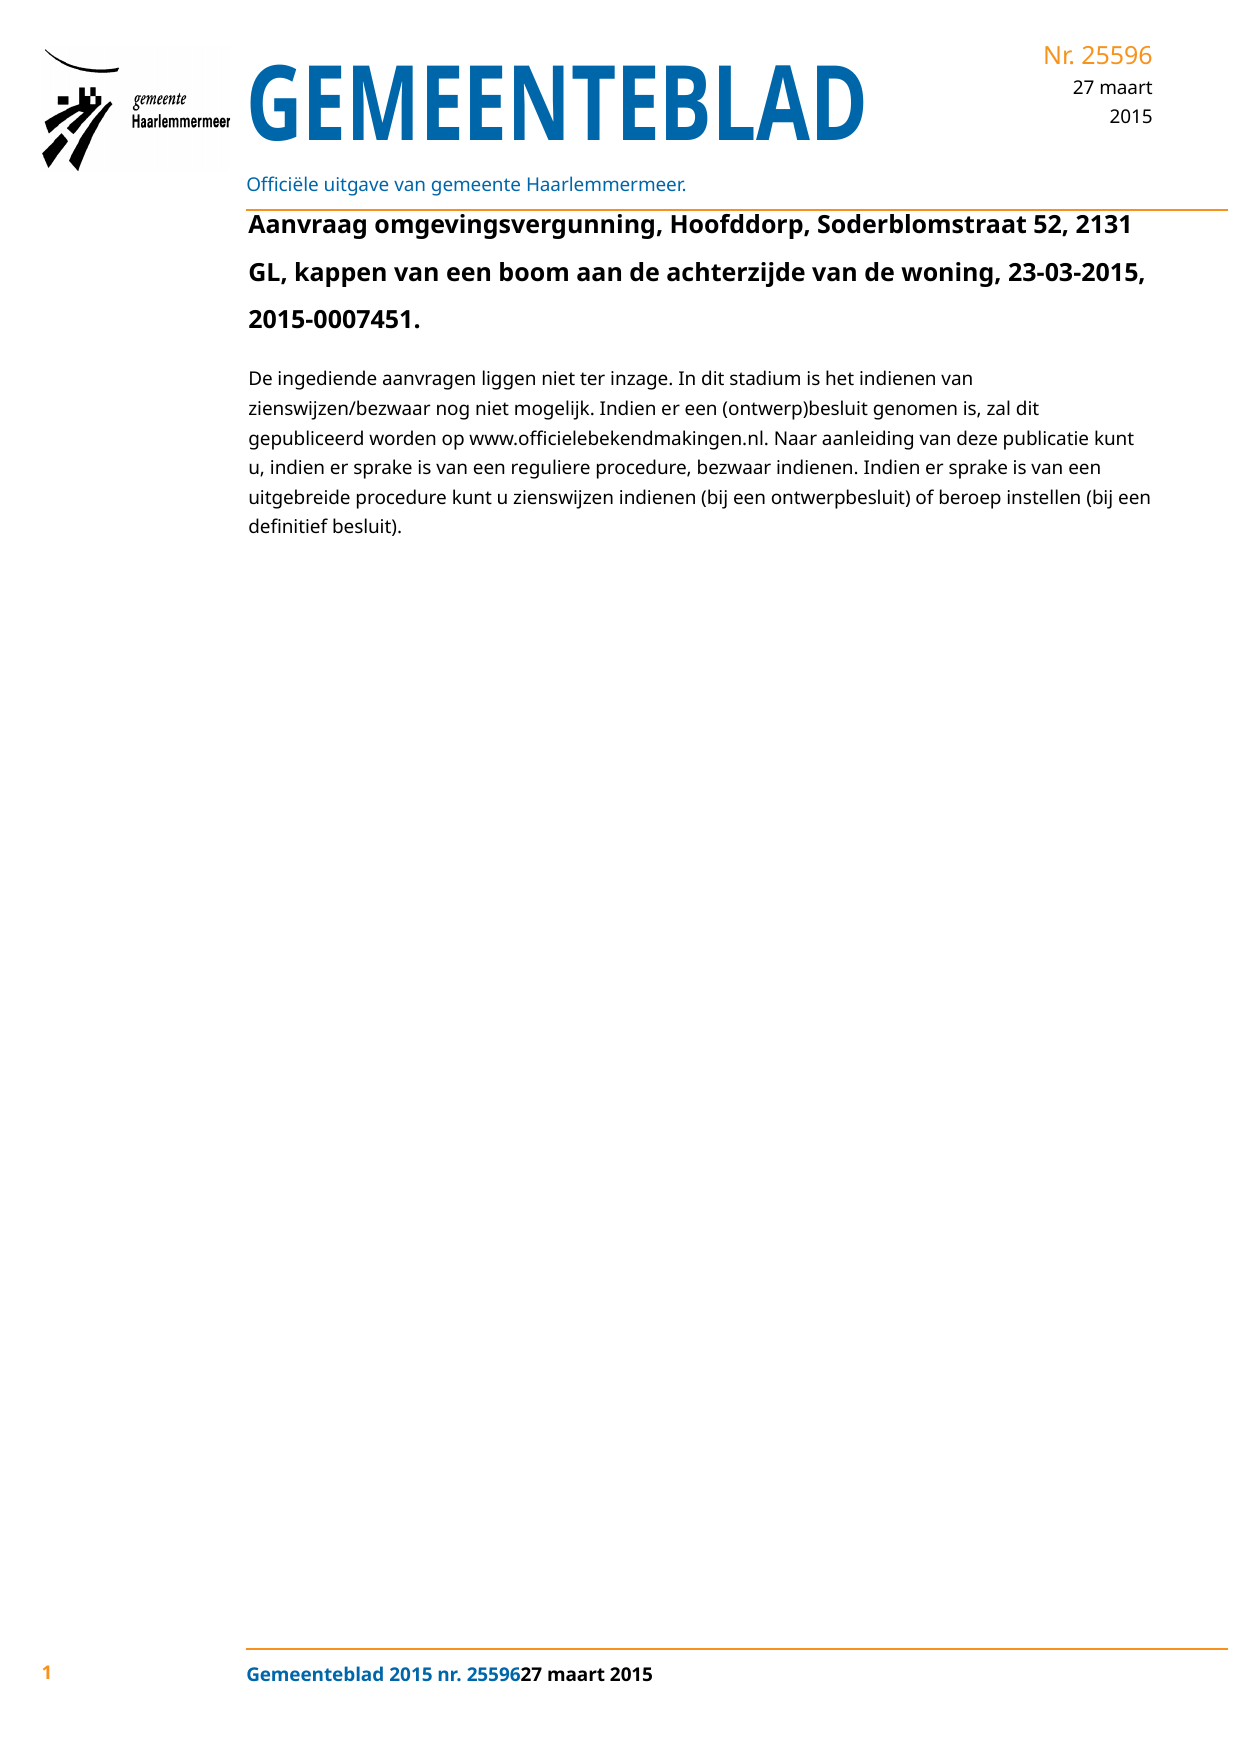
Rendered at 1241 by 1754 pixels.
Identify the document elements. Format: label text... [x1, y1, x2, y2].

text Aanvraag omgevingsvergunning, Hoofddorp, Soderblomstraat 52, 2131 GL, kappen van een boom aan de achterzijde van de woning, 23-03-2015, 2015-0007451. [248, 211, 1152, 336]
picture [41, 47, 231, 172]
text De ingediende aanvragen liggen niet ter inzage. In dit stadium is het indienen van zienswijzen/bezwaar nog niet mogelijk. Indien er een (ontwerp)besluit genomen is, zal dit gepubliceerd worden op www.officielebekendmakingen.nl. Naar aanleiding van deze publicatie kunt u, indien er sprake is van een reguliere procedure, bezwaar indienen. Indien er sprake is van een uitgebreide procedure kunt u zienswijzen indienen (bij een ontwerpbesluit) of beroep instellen (bij een definitief besluit). [248, 366, 1152, 539]
